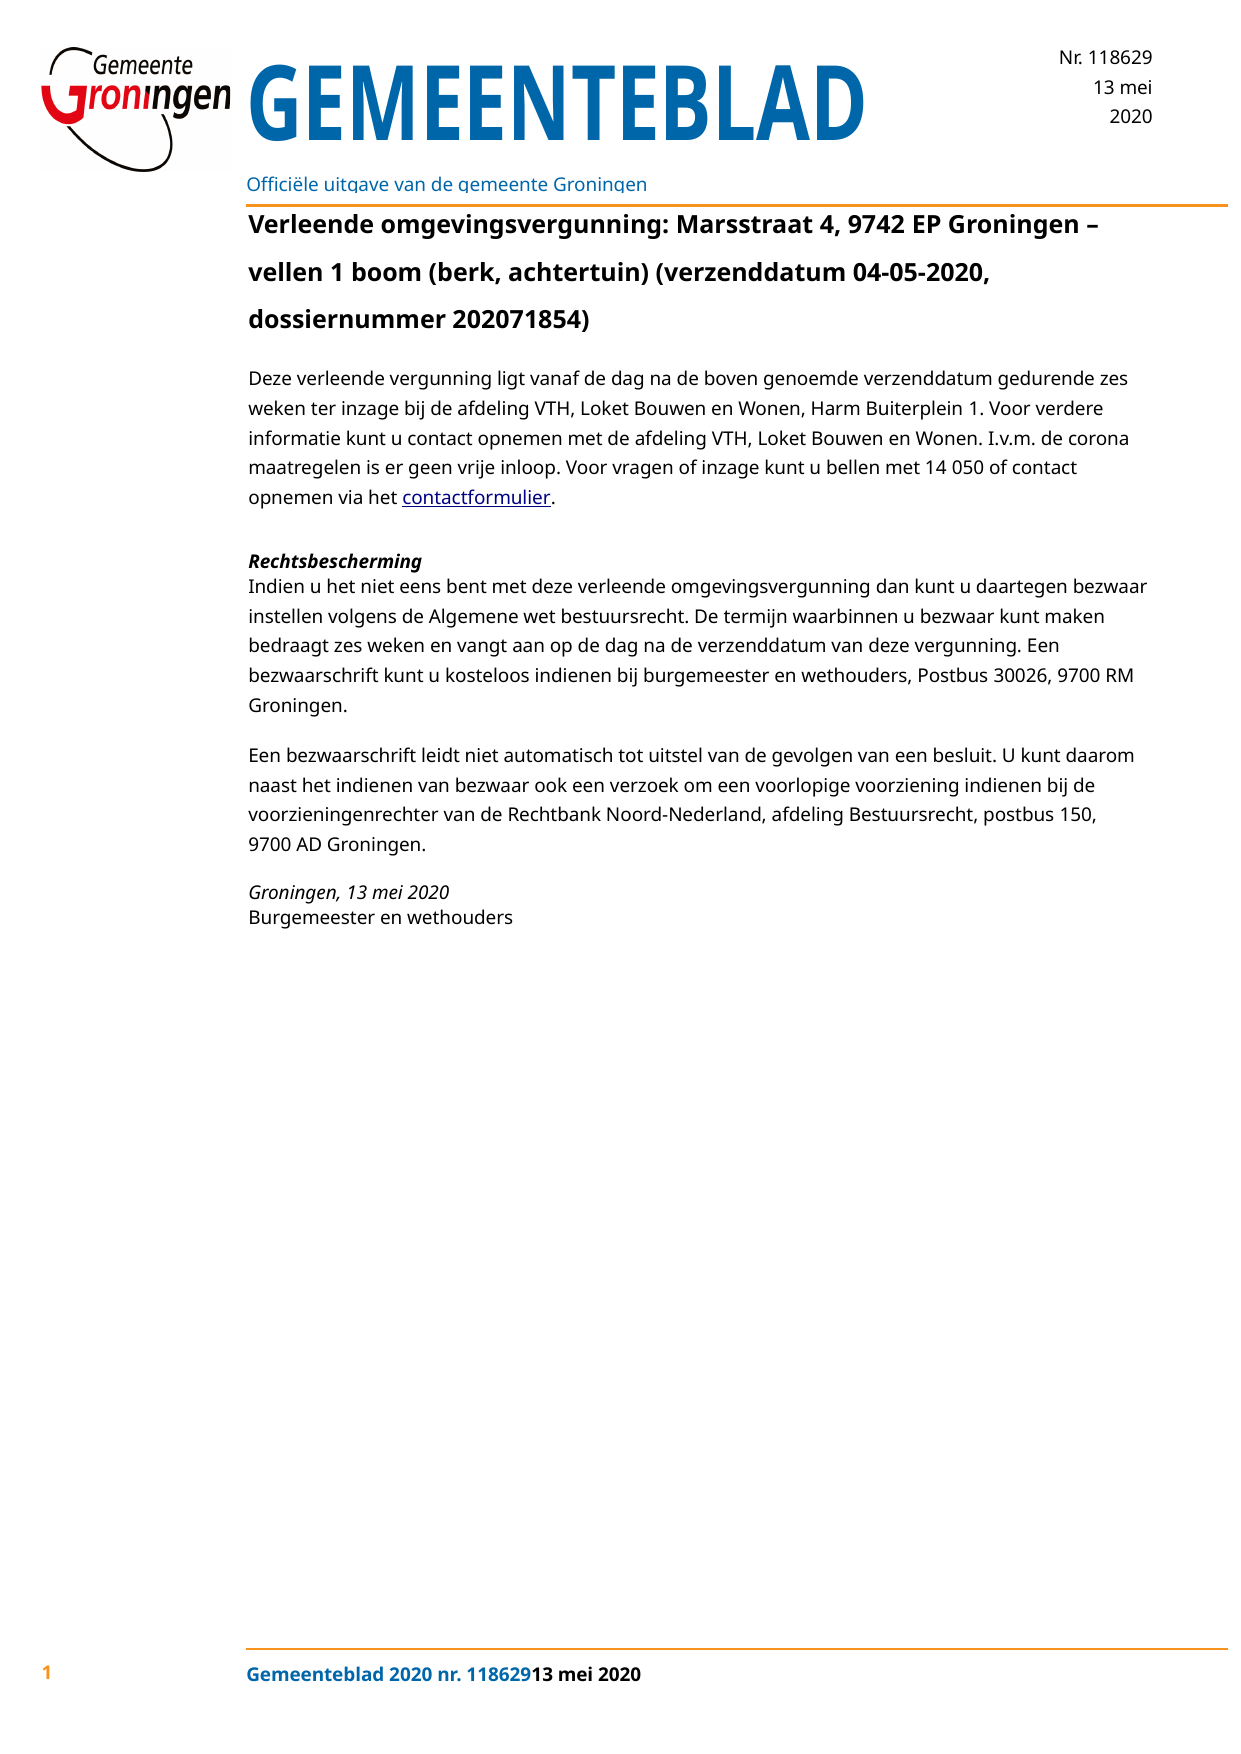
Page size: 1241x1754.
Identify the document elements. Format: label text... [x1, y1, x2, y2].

text Een bezwaarschrift leidt niet automatisch tot uitstel van de gevolgen van een besluit. U kunt daarom naast het indienen van bezwaar ook een verzoek om een voorlopige voorziening indienen bij de voorzieningenrechter van de Rechtbank Noord-Nederland, afdeling Bestuursrecht, postbus 150, 9700 AD Groningen. [248, 742, 1152, 857]
text Groningen, 13 mei 2020 [248, 879, 1152, 904]
picture [41, 47, 231, 172]
text Burgemeester en wethouders [248, 904, 1152, 930]
text Deze verleende vergunning ligt vanaf de dag na de boven genoemde verzenddatum gedurende zes weken ter inzage bij de afdeling VTH, Loket Bouwen en Wonen, Harm Buiterplein 1. Voor verdere informatie kunt u contact opnemen met de afdeling VTH, Loket Bouwen en Wonen. I.v.m. de corona maatregelen is er geen vrije inloop. Voor vragen of inzage kunt u bellen met 14 050 of contact opnemen via het contactformulier. [248, 366, 1152, 509]
text Verleende omgevingsvergunning: Marsstraat 4, 9742 EP Groningen – vellen 1 boom (berk, achtertuin) (verzenddatum 04-05-2020, dossiernummer 202071854) [248, 207, 1152, 336]
text Indien u het niet eens bent met deze verleende omgevingsvergunning dan kunt u daartegen bezwaar instellen volgens de Algemene wet bestuursrecht. De termijn waarbinnen u bezwaar kunt maken bedraagt zes weken en vangt aan op de dag na de verzenddatum van deze vergunning. Een bezwaarschrift kunt u kosteloos indienen bij burgemeester en wethouders, Postbus 30026, 9700 RM Groningen. [248, 573, 1152, 718]
text Rechtsbescherming [248, 548, 1152, 573]
